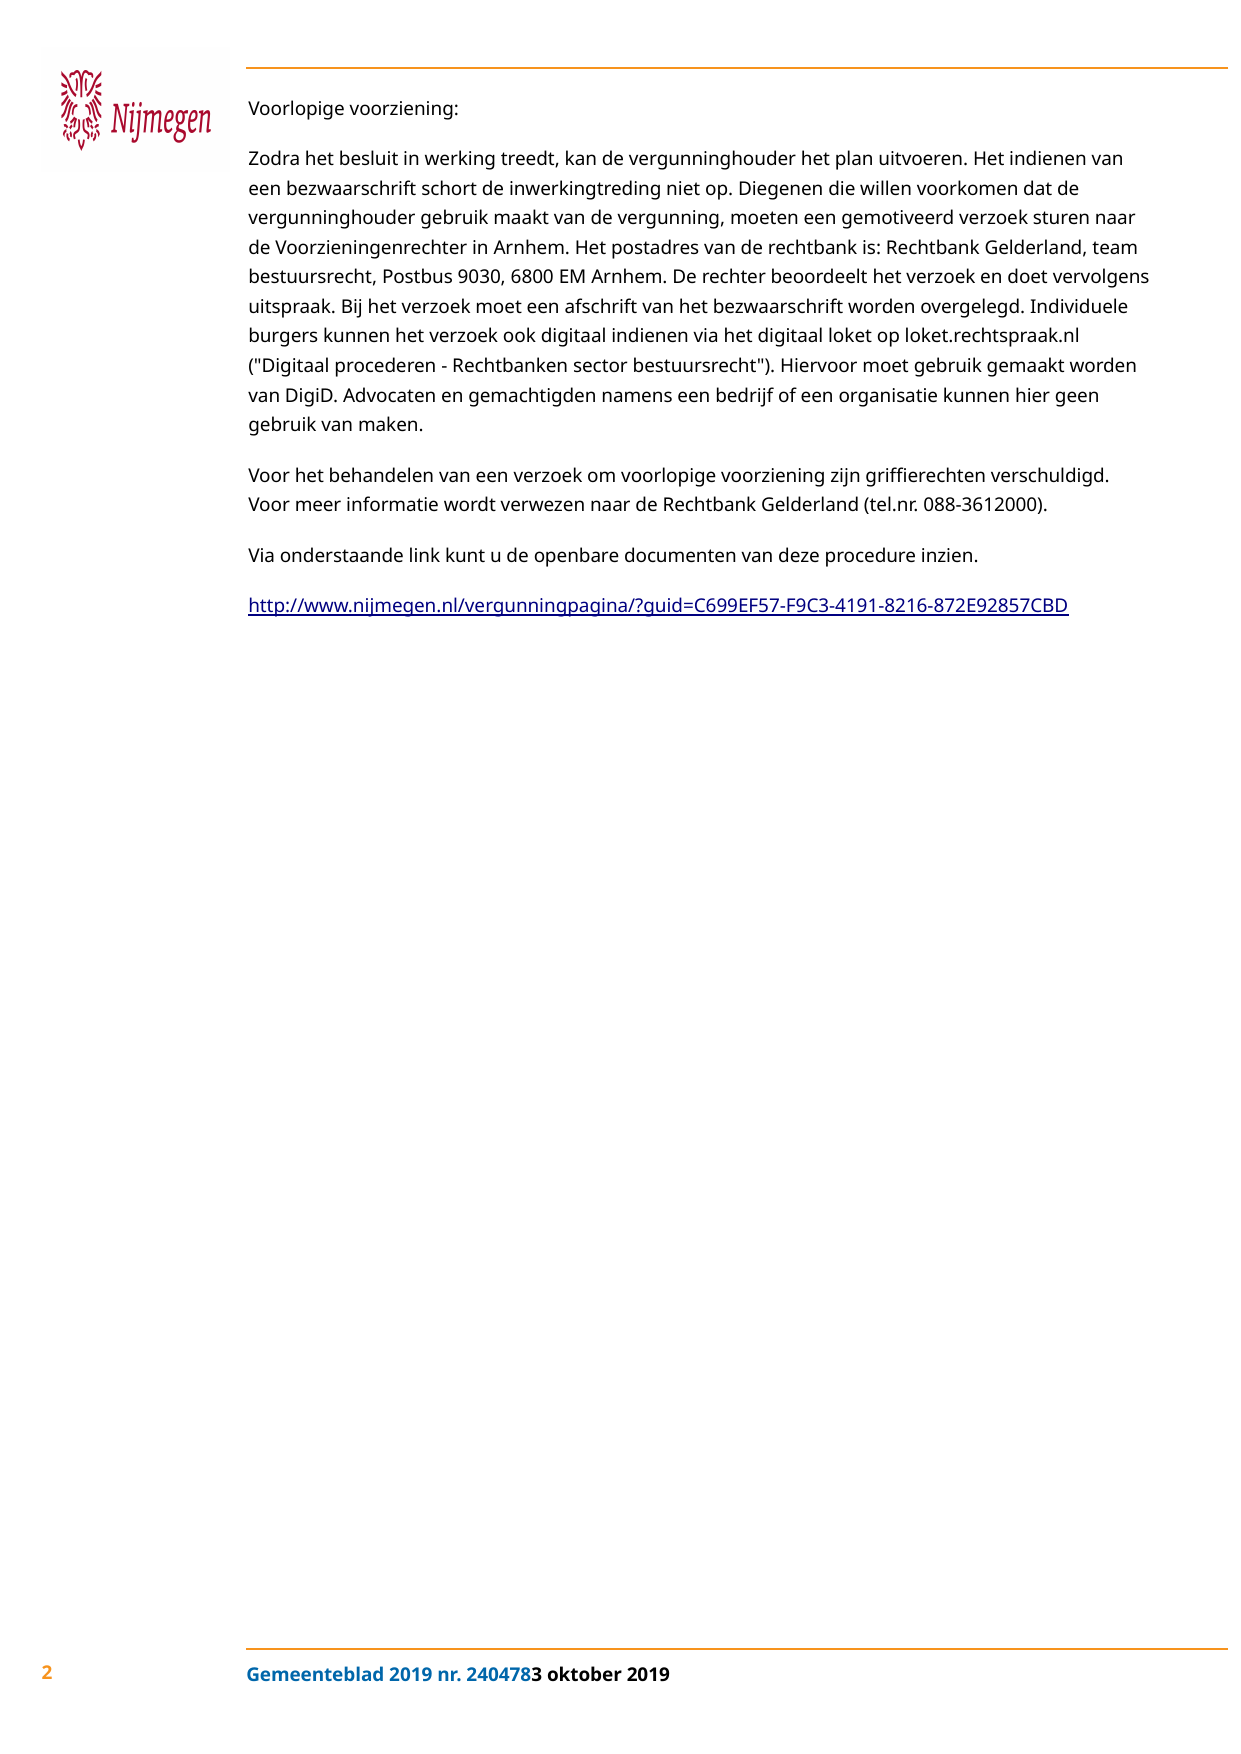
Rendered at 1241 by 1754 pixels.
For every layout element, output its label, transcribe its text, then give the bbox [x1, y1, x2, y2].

text Voorlopige voorziening: [248, 95, 1152, 121]
text http://www.nijmegen.nl/vergunningpagina/?guid=C699EF57-F9C3-4191-8216-872E92857CBD [248, 592, 1152, 618]
text Voor het behandelen van een verzoek om voorlopige voorziening zijn griffierechten verschuldigd. Voor meer informatie wordt verwezen naar de Rechtbank Gelderland (tel.nr. 088-3612000). [248, 462, 1152, 517]
text Zodra het besluit in werking treedt, kan de vergunninghouder het plan uitvoeren. Het indienen van een bezwaarschrift schort de inwerkingtreding niet op. Diegenen die willen voorkomen dat de vergunninghouder gebruik maakt van de vergunning, moeten een gemotiveerd verzoek sturen naar de Voorzieningenrechter in Arnhem. Het postadres van de rechtbank is: Rechtbank Gelderland, team bestuursrecht, Postbus 9030, 6800 EM Arnhem. De rechter beoordeelt het verzoek en doet vervolgens uitspraak. Bij het verzoek moet een afschrift van het bezwaarschrift worden overgelegd. Individuele burgers kunnen het verzoek ook digitaal indienen via het digitaal loket op loket.rechtspraak.nl ("Digitaal procederen - Rechtbanken sector bestuursrecht"). Hiervoor moet gebruik gemaakt worden van DigiD. Advocaten en gemachtigden namens een bedrijf of een organisatie kunnen hier geen gebruik van maken. [248, 145, 1152, 437]
picture [41, 47, 231, 172]
text Via onderstaande link kunt u de openbare documenten van deze procedure inzien. [248, 542, 1152, 568]
